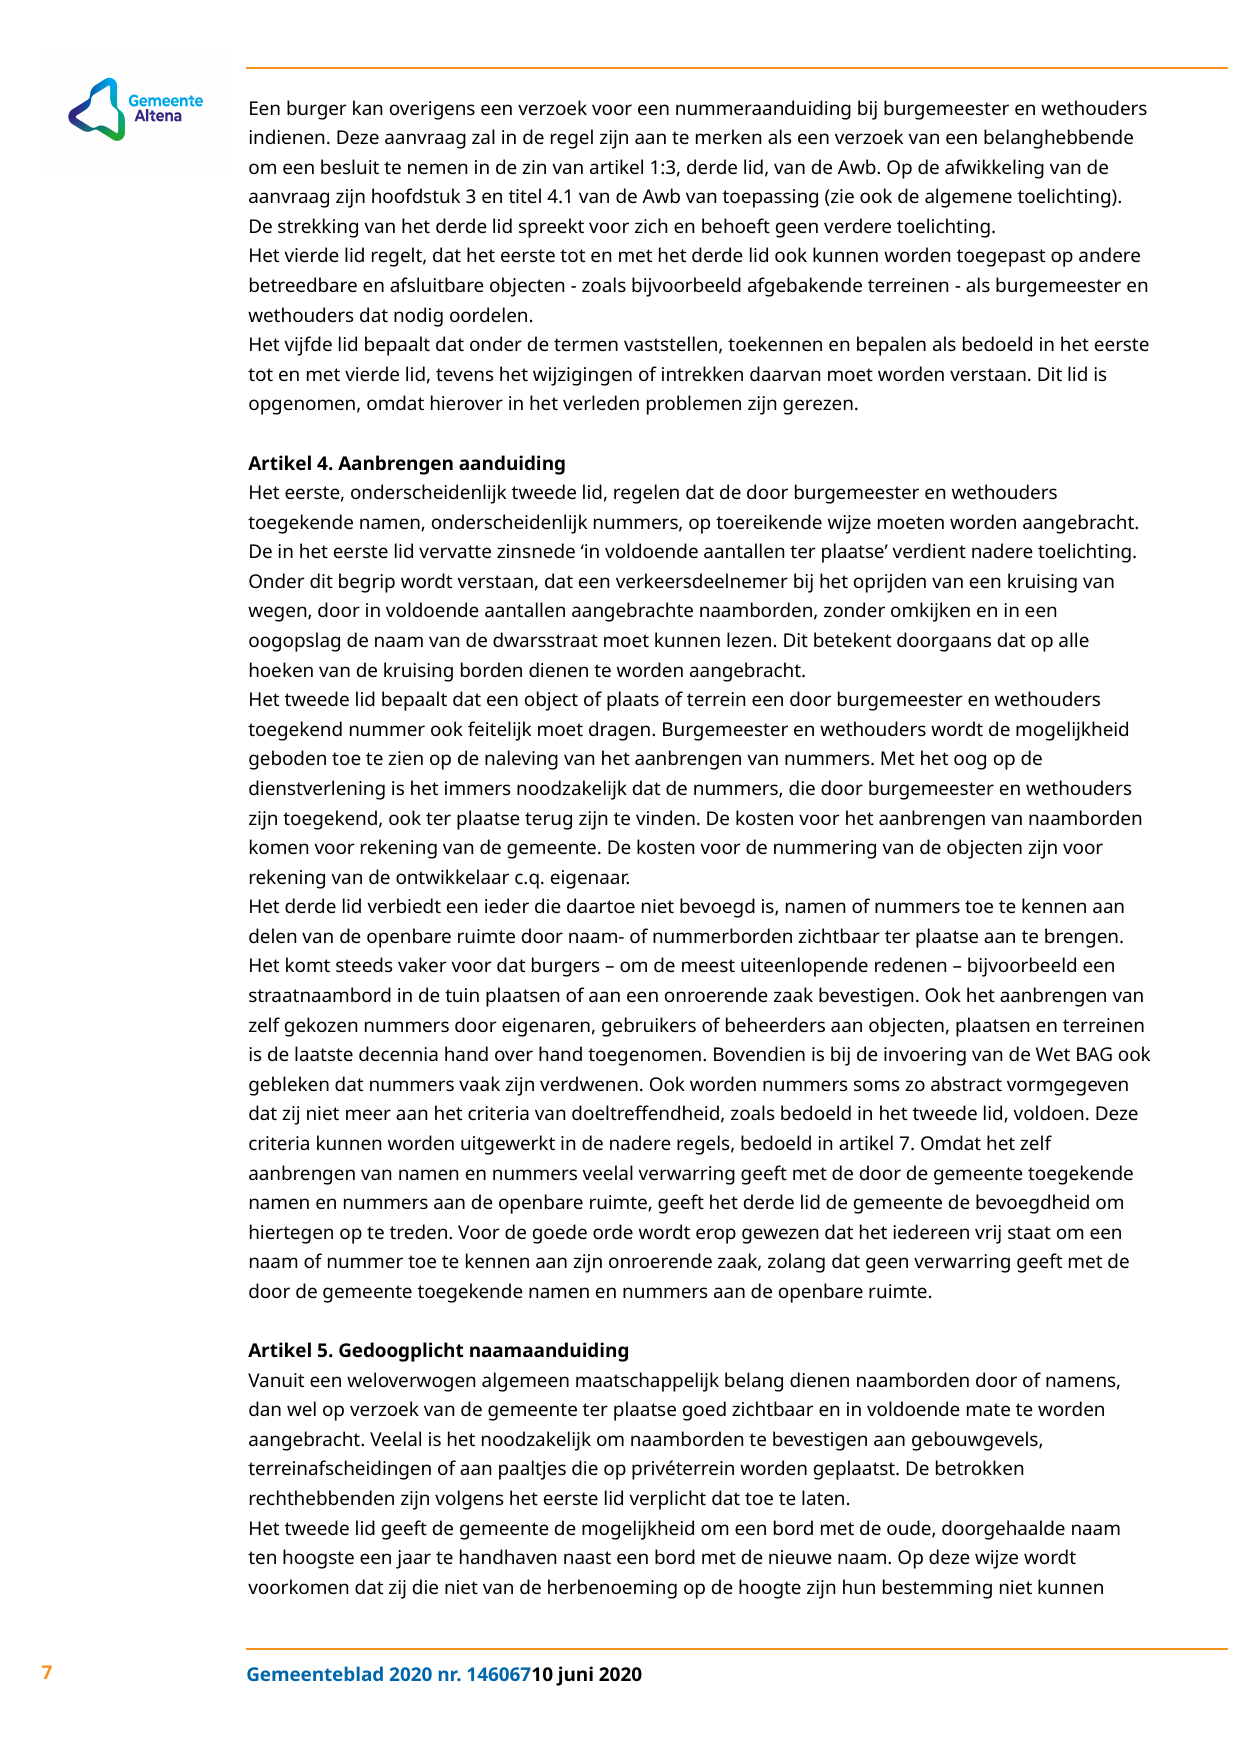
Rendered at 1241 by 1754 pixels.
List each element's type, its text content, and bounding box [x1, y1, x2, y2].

picture [41, 47, 231, 172]
text Een burger kan overigens een verzoek voor een nummeraanduiding bij burgemeester en wethouders indienen. Deze aanvraag zal in de regel zijn aan te merken als een verzoek van een belanghebbende om een besluit te nemen in de zin van artikel 1:3, derde lid, van de Awb. Op de afwikkeling van de aanvraag zijn hoofdstuk 3 en titel 4.1 van de Awb van toepassing (zie ook de algemene toelichting). [248, 95, 1152, 209]
text Artikel 5. Gedoogplicht naamaanduiding [248, 1337, 1152, 1363]
text Het vierde lid regelt, dat het eerste tot en met het derde lid ook kunnen worden toegepast op andere betreedbare en afsluitbare objecten - zoals bijvoorbeeld afgebakende terreinen - als burgemeester en wethouders dat nodig oordelen. [248, 243, 1152, 328]
text Het eerste, onderscheidenlijk tweede lid, regelen dat de door burgemeester en wethouders toegekende namen, onderscheidenlijk nummers, op toereikende wijze moeten worden aangebracht. De in het eerste lid vervatte zinsnede ‘in voldoende aantallen ter plaatse’ verdient nadere toelichting. Onder dit begrip wordt verstaan, dat een verkeersdeelnemer bij het oprijden van een kruising van wegen, door in voldoende aantallen aangebrachte naamborden, zonder omkijken en in een oogopslag de naam van de dwarsstraat moet kunnen lezen. Dit betekent doorgaans dat op alle hoeken van de kruising borden dienen te worden aangebracht. [248, 479, 1152, 683]
text Het derde lid verbiedt een ieder die daartoe niet bevoegd is, namen of nummers toe te kennen aan delen van de openbare ruimte door naam- of nummerborden zichtbaar ter plaatse aan te brengen. Het komt steeds vaker voor dat burgers – om de meest uiteenlopende redenen – bijvoorbeeld een straatnaambord in de tuin plaatsen of aan een onroerende zaak bevestigen. Ook het aanbrengen van zelf gekozen nummers door eigenaren, gebruikers of beheerders aan objecten, plaatsen en terreinen is de laatste decennia hand over hand toegenomen. Bovendien is bij de invoering van de Wet BAG ook gebleken dat nummers vaak zijn verdwenen. Ook worden nummers soms zo abstract vormgegeven dat zij niet meer aan het criteria van doeltreffendheid, zoals bedoeld in het tweede lid, voldoen. Deze criteria kunnen worden uitgewerkt in de nadere regels, bedoeld in artikel 7. Omdat het zelf aanbrengen van namen en nummers veelal verwarring geeft met de door de gemeente toegekende namen en nummers aan de openbare ruimte, geeft het derde lid de gemeente de bevoegdheid om hiertegen op te treden. Voor de goede orde wordt erop gewezen dat het iedereen vrij staat om een naam of nummer toe te kennen aan zijn onroerende zaak, zolang dat geen verwarring geeft met de door de gemeente toegekende namen en nummers aan de openbare ruimte. [248, 893, 1152, 1304]
text Het tweede lid geeft de gemeente de mogelijkheid om een bord met de oude, doorgehaalde naam ten hoogste een jaar te handhaven naast een bord met de nieuwe naam. Op deze wijze wordt voorkomen dat zij die niet van de herbenoeming op de hoogte zijn hun bestemming niet kunnen [248, 1515, 1152, 1600]
text Vanuit een weloverwogen algemeen maatschappelijk belang dienen naamborden door of namens, dan wel op verzoek van de gemeente ter plaatse goed zichtbaar en in voldoende mate te worden aangebracht. Veelal is het noodzakelijk om naamborden te bevestigen aan gebouwgevels, terreinafscheidingen of aan paaltjes die op privéterrein worden geplaatst. De betrokken rechthebbenden zijn volgens het eerste lid verplicht dat toe te laten. [248, 1367, 1152, 1511]
text De strekking van het derde lid spreekt voor zich en behoeft geen verdere toelichting. [248, 213, 1152, 239]
text Het tweede lid bepaalt dat een object of plaats of terrein een door burgemeester en wethouders toegekend nummer ook feitelijk moet dragen. Burgemeester en wethouders wordt de mogelijkheid geboden toe te zien op de naleving van het aanbrengen van nummers. Met het oog op de dienstverlening is het immers noodzakelijk dat de nummers, die door burgemeester en wethouders zijn toegekend, ook ter plaatse terug zijn te vinden. De kosten voor het aanbrengen van naamborden komen voor rekening van de gemeente. De kosten voor de nummering van de objecten zijn voor rekening van de ontwikkelaar c.q. eigenaar. [248, 686, 1152, 890]
text Het vijfde lid bepaalt dat onder de termen vaststellen, toekennen en bepalen als bedoeld in het eerste tot en met vierde lid, tevens het wijzigingen of intrekken daarvan moet worden verstaan. Dit lid is opgenomen, omdat hierover in het verleden problemen zijn gerezen. [248, 331, 1152, 416]
text Artikel 4. Aanbrengen aanduiding [248, 450, 1152, 476]
